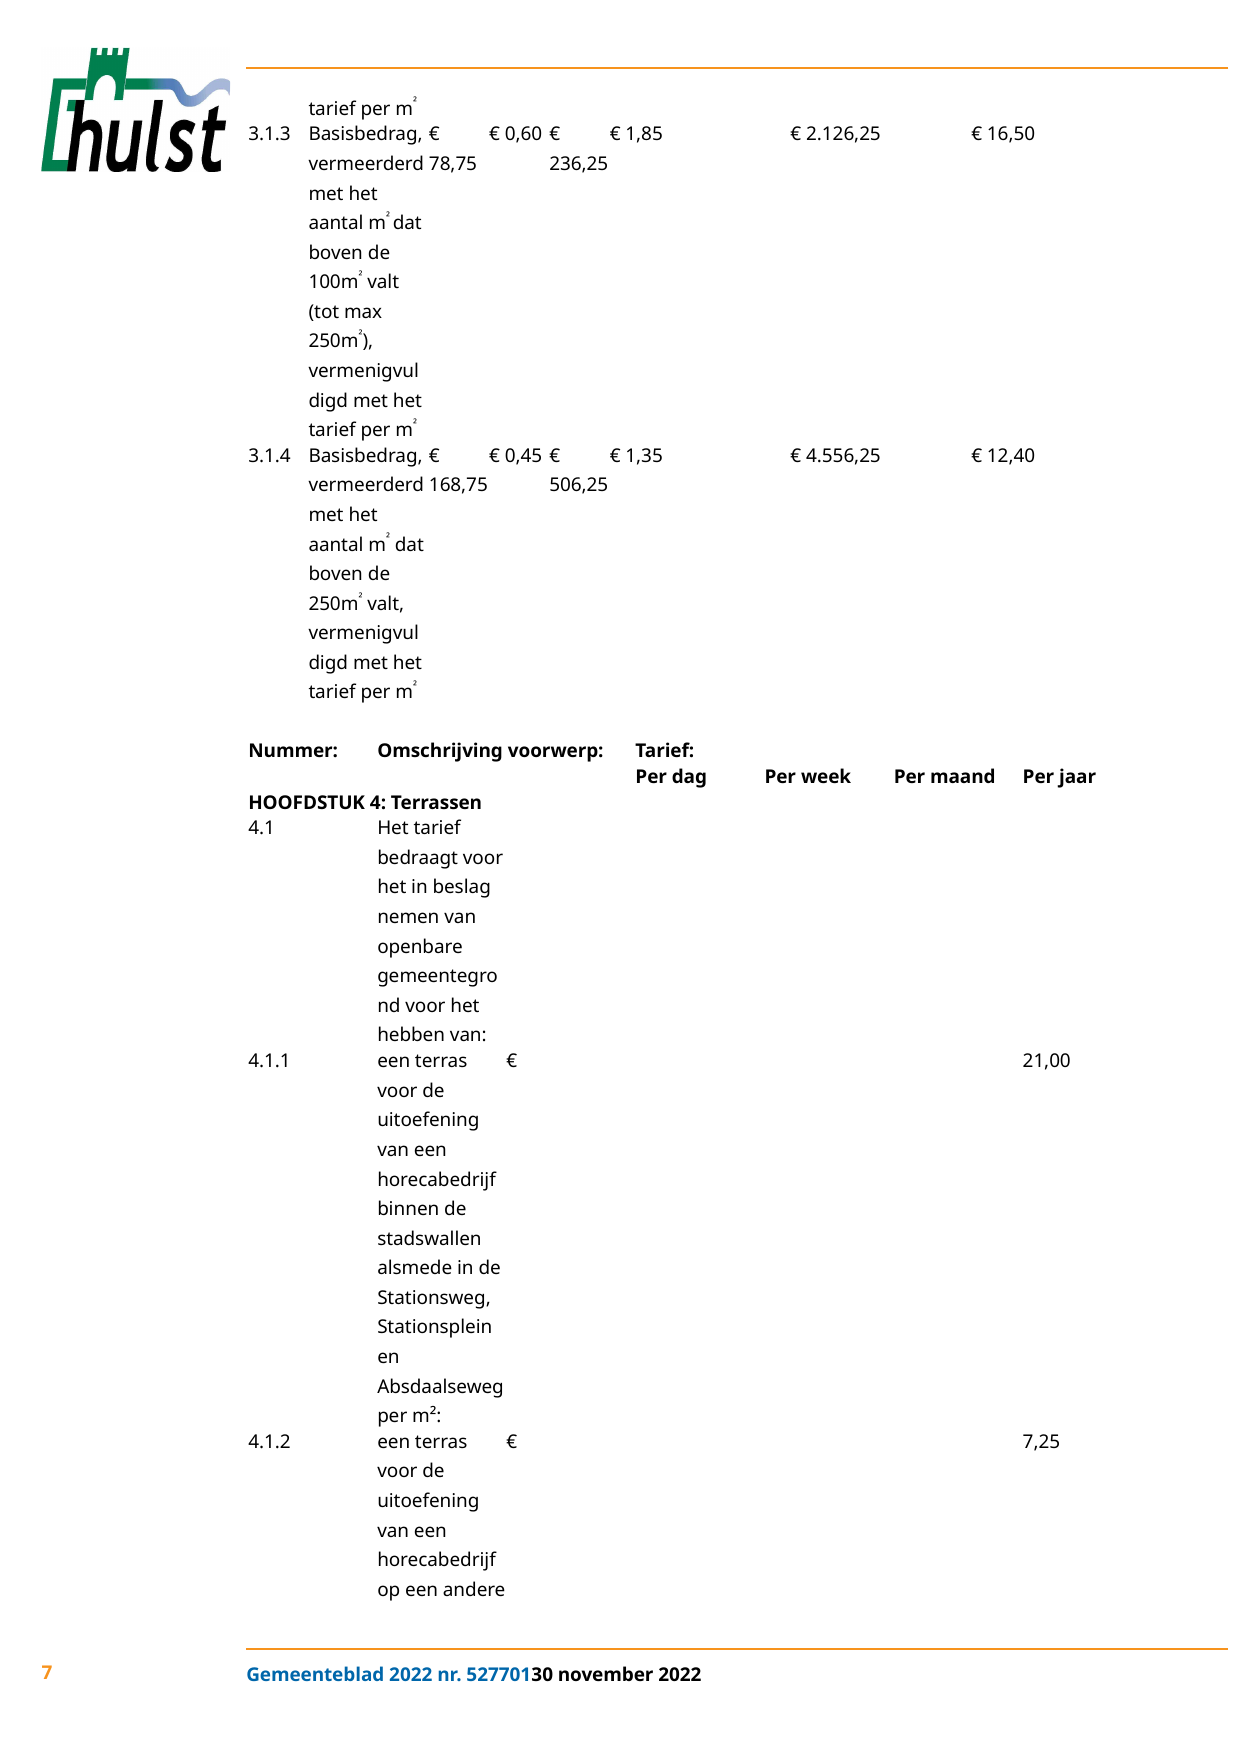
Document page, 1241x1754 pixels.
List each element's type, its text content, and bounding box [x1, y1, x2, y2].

table_cell Per maand [894, 763, 1022, 789]
table_cell Per week [764, 763, 893, 789]
table_cell [489, 95, 549, 121]
table_cell Per jaar [1023, 763, 1152, 789]
table_cell € [506, 1428, 635, 1602]
table_cell [764, 1048, 893, 1428]
table_cell [506, 815, 635, 1047]
table_cell € [506, 1048, 635, 1428]
table_cell € 506,25 [549, 442, 609, 704]
table_header Omschrijving voorwerp: [377, 738, 635, 763]
table_cell 4.1 [248, 815, 377, 1047]
table_cell [429, 95, 489, 121]
table_cell 3.1.3 [248, 121, 308, 442]
table_cell € 1,35 [610, 442, 790, 704]
table_cell Het tarief bedraagt voor het in beslag nemen van openbare gemeentegrond voor het hebben van: [377, 815, 506, 1047]
table_cell Basisbedrag, vermeerderd met het aantal m² dat boven de 250m² valt, vermenigvuldigd met het tarief per m² [308, 442, 429, 704]
table_cell 4.1.1 [248, 1048, 377, 1428]
table_cell [610, 95, 790, 121]
table_cell € 2.126,25 [790, 121, 971, 442]
table_cell € 0,45 [489, 442, 549, 704]
table_cell [764, 1428, 893, 1602]
table_header Nummer: [248, 738, 377, 763]
table_cell € 1,85 [610, 121, 790, 442]
table_cell [894, 1428, 1022, 1602]
table_cell € 12,40 [971, 442, 1152, 704]
table_cell HOOFDSTUK 4: Terrassen [248, 789, 1152, 814]
table_cell € 16,50 [971, 121, 1152, 442]
table_cell Basisbedrag, vermeerderd met het aantal m² dat boven de 100m² valt (tot max 250m²), vermenigvuldigd met het tarief per m² [308, 121, 429, 442]
table_cell [549, 95, 609, 121]
table_cell een terras voor de uitoefening van een horecabedrijf op een andere [377, 1428, 506, 1602]
table_cell een terras voor de uitoefening van een horecabedrijf binnen de stadswallen alsmede in de Stationsweg, Stationsplein en Absdaalseweg per m²: [377, 1048, 506, 1428]
table_cell 4.1.2 [248, 1428, 377, 1602]
table_cell [248, 95, 308, 121]
table_cell € 78,75 [429, 121, 489, 442]
table_cell [1023, 815, 1152, 1047]
table_cell € 236,25 [549, 121, 609, 442]
table_cell € 4.556,25 [790, 442, 971, 704]
table_cell [248, 763, 635, 789]
table_cell € 168,75 [429, 442, 489, 704]
table_cell [894, 815, 1022, 1047]
table_cell [635, 1048, 764, 1428]
table_cell Per dag [635, 763, 764, 789]
table_cell 3.1.4 [248, 442, 308, 704]
table_cell tarief per m² [308, 95, 429, 121]
table_cell [635, 815, 764, 1047]
table_header Tarief: [635, 738, 1152, 763]
table_cell [971, 95, 1152, 121]
picture [41, 47, 231, 172]
table_cell [635, 1428, 764, 1602]
table_cell [894, 1048, 1022, 1428]
table_cell [764, 815, 893, 1047]
table_cell [790, 95, 971, 121]
table_cell 21,00 [1023, 1048, 1152, 1428]
table_cell 7,25 [1023, 1428, 1152, 1602]
table_cell € 0,60 [489, 121, 549, 442]
